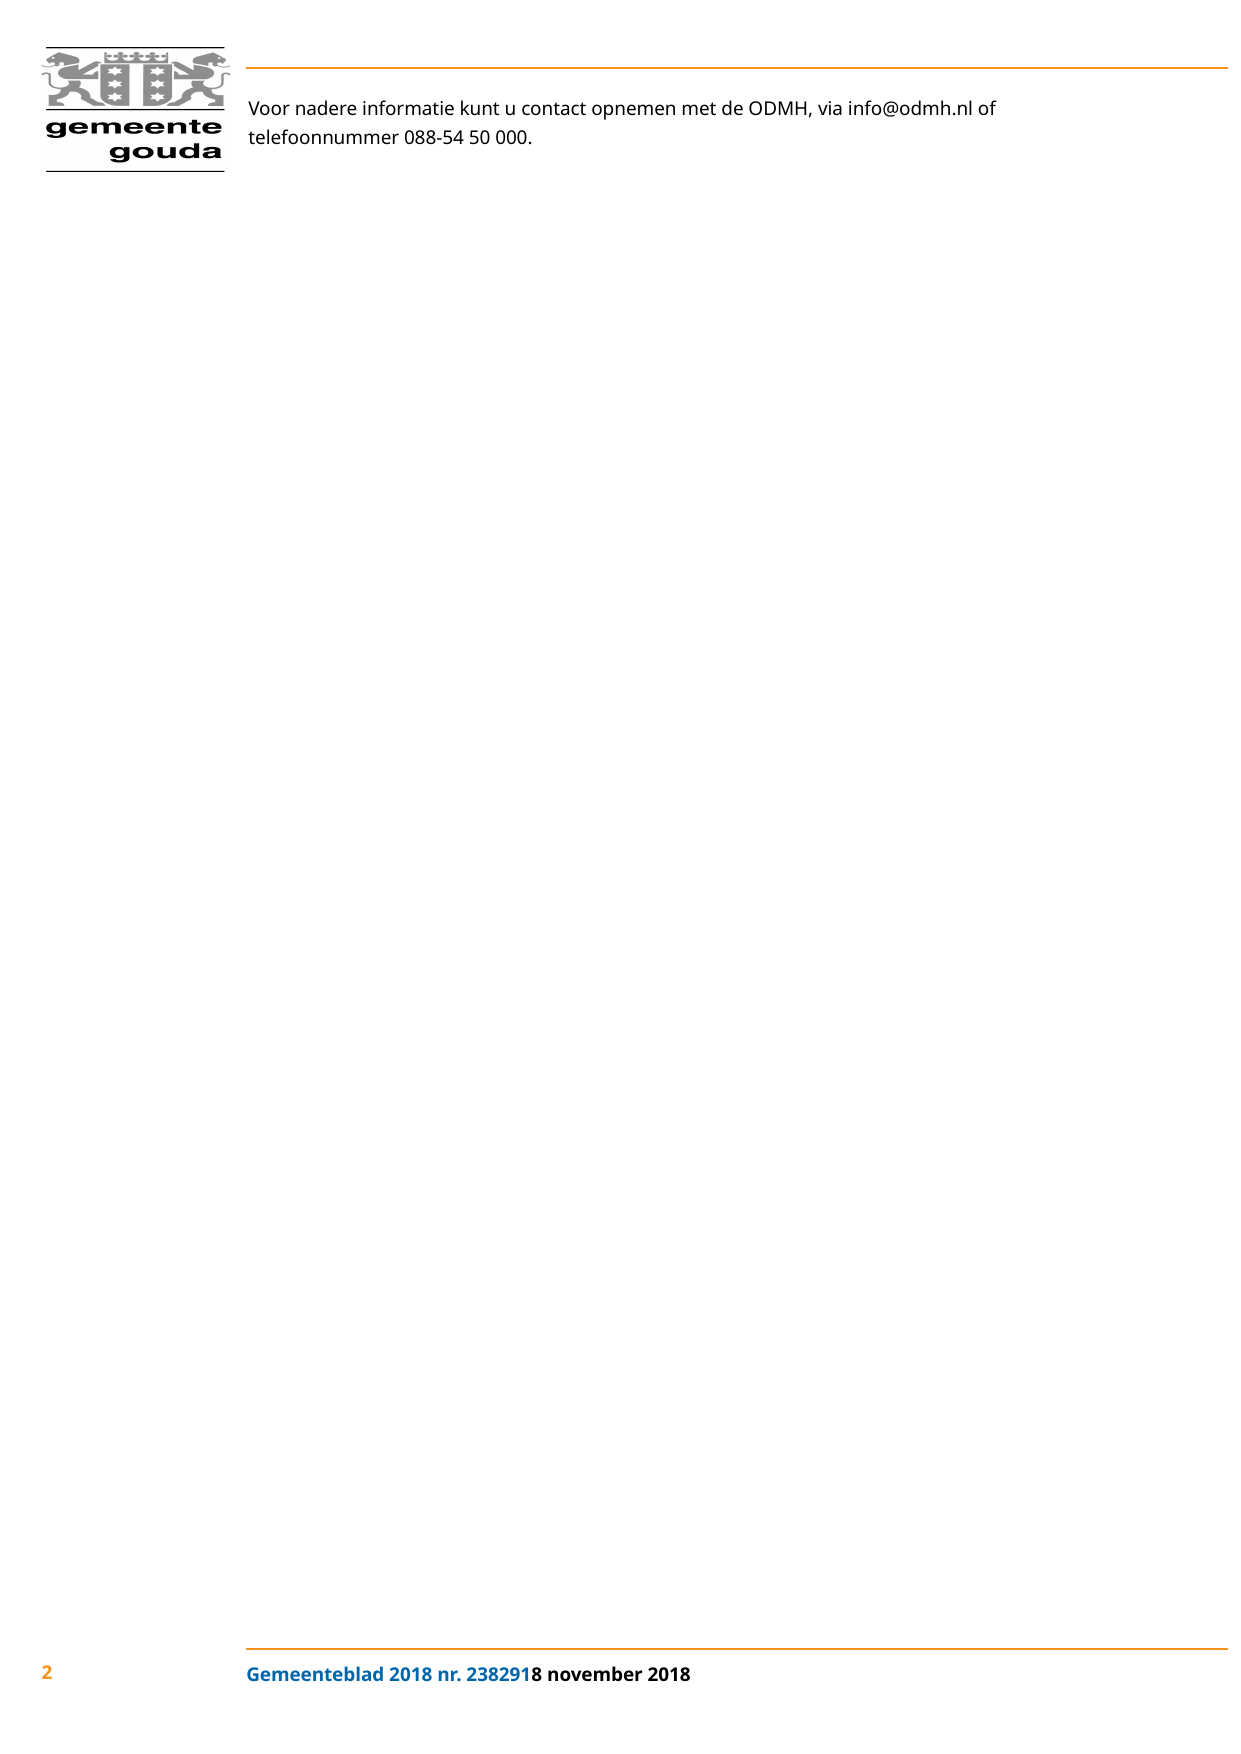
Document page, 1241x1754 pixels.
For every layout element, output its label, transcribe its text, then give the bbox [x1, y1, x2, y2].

picture [41, 47, 231, 172]
text Voor nadere informatie kunt u contact opnemen met de ODMH, via info@odmh.nl of telefoonnummer 088-54 50 000. [248, 95, 1152, 150]
